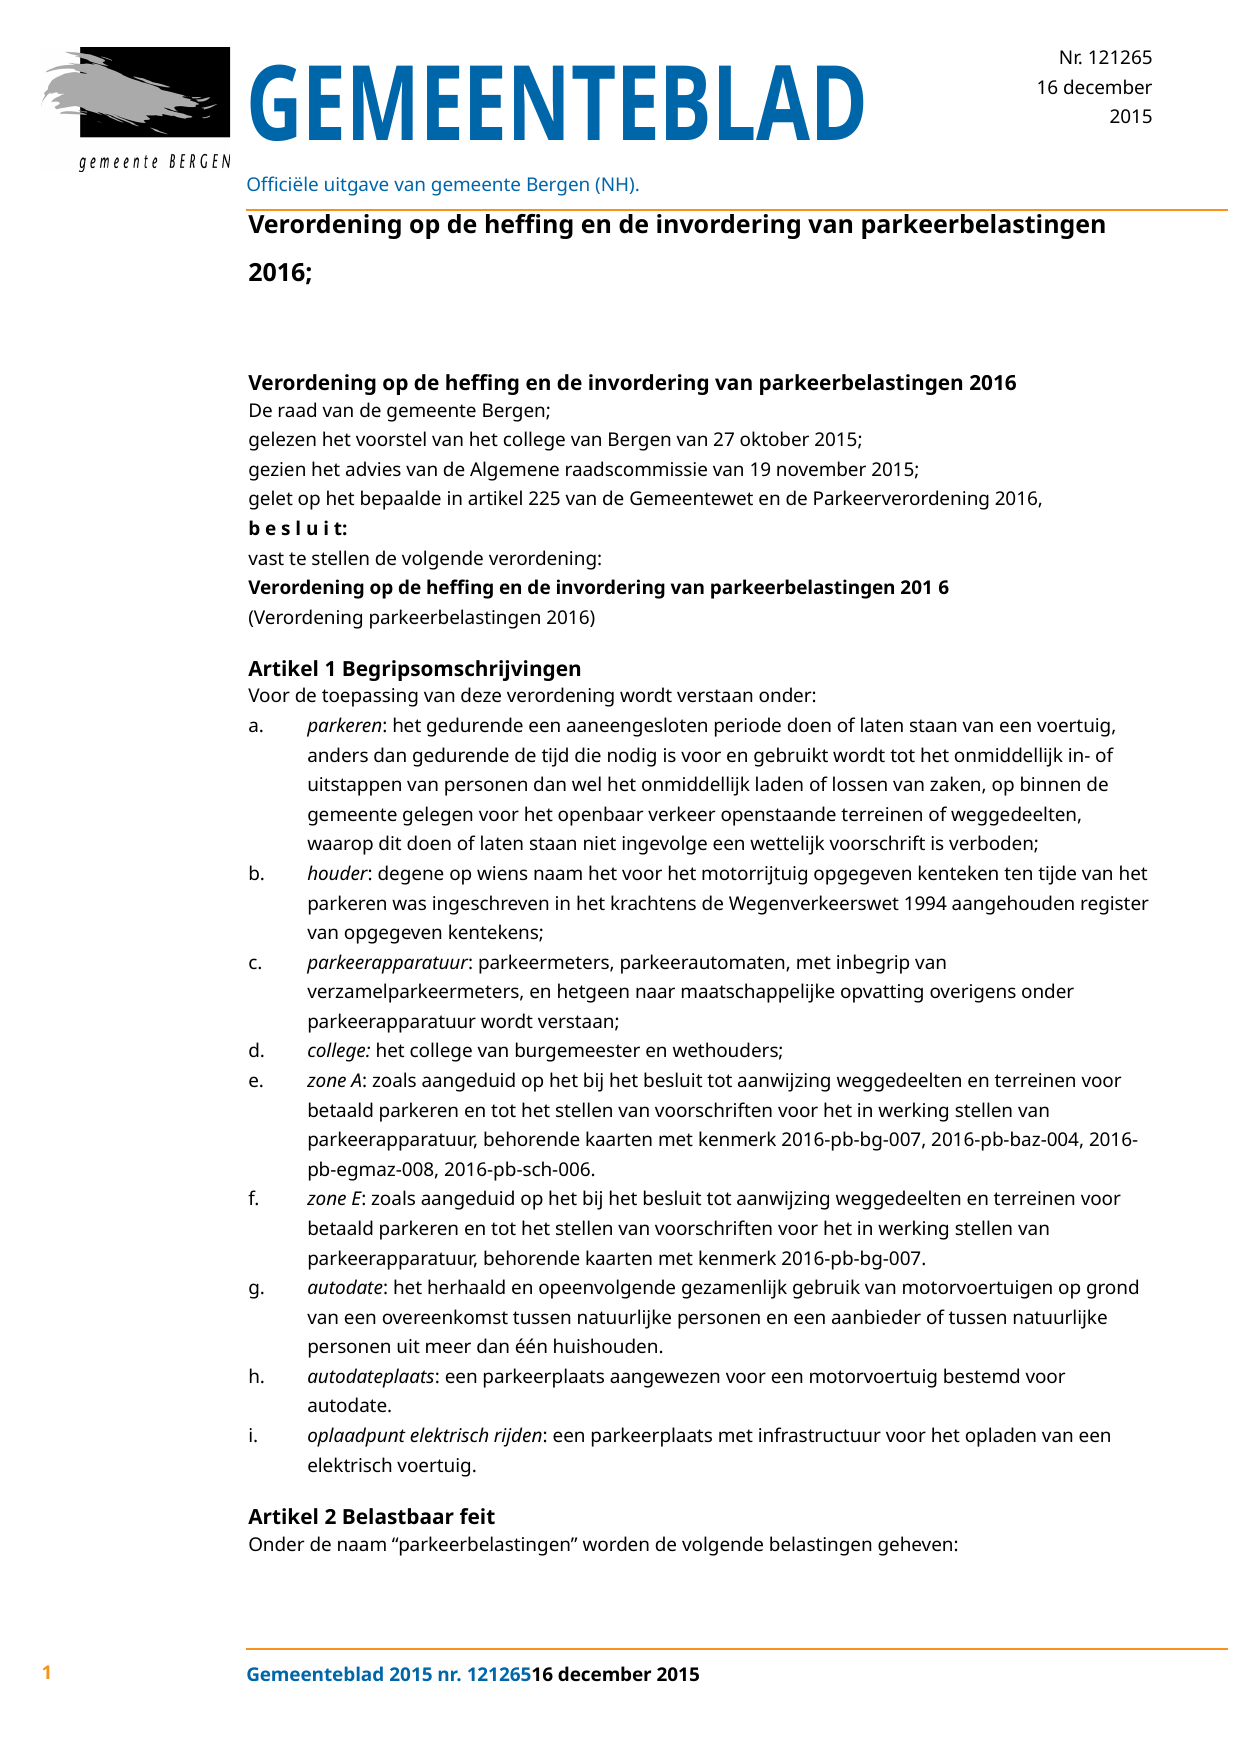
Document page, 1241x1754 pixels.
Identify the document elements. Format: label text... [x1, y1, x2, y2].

list parkeerapparatuur: parkeermeters, parkeerautomaten, met inbegrip van verzamelparkeermeters, en hetgeen naar maatschappelijke opvatting overigens onder parkeerapparatuur wordt verstaan; [248, 949, 1152, 1034]
text De raad van de gemeente Bergen; [248, 397, 1152, 422]
text Verordening op de heffing en de invordering van parkeerbelastingen 2016 [248, 368, 1152, 397]
text Artikel 1 Begripsomschrijvingen [248, 654, 1152, 683]
text Voor de toepassing van deze verordening wordt verstaan onder: [248, 683, 1152, 708]
picture [41, 47, 231, 172]
text Onder de naam “parkeerbelastingen” worden de volgende belastingen geheven: [248, 1531, 1152, 1556]
text Verordening op de heffing en de invordering van parkeerbelastingen 2016; [248, 211, 1152, 288]
text vast te stellen de volgende verordening: [248, 545, 1152, 570]
text gelet op het bepaalde in artikel 225 van de Gemeentewet en de Parkeerverordening 2016, [248, 486, 1152, 511]
text gezien het advies van de Algemene raadscommissie van 19 november 2015; [248, 456, 1152, 482]
text gelezen het voorstel van het college van Bergen van 27 oktober 2015; [248, 426, 1152, 452]
list oplaadpunt elektrisch rijden: een parkeerplaats met infrastructuur voor het opladen van een elektrisch voertuig. [248, 1422, 1152, 1478]
list autodate: het herhaald en opeenvolgende gezamenlijk gebruik van motorvoertuigen op grond van een overeenkomst tussen natuurlijke personen en een aanbieder of tussen natuurlijke personen uit meer dan één huishouden. [248, 1274, 1152, 1359]
list college: het college van burgemeester en wethouders; [248, 1038, 1152, 1063]
text (Verordening parkeerbelastingen 2016) [248, 604, 1152, 629]
text Verordening op de heffing en de invordering van parkeerbelastingen 201 6 [248, 574, 1152, 600]
list zone A: zoals aangeduid op het bij het besluit tot aanwijzing weggedeelten en terreinen voor betaald parkeren en tot het stellen van voorschriften voor het in werking stellen van parkeerapparatuur, behorende kaarten met kenmerk 2016-pb-bg-007, 2016-pb-baz-004, 2016-pb-egmaz-008, 2016-pb-sch-006. [248, 1067, 1152, 1182]
list zone E: zoals aangeduid op het bij het besluit tot aanwijzing weggedeelten en terreinen voor betaald parkeren en tot het stellen van voorschriften voor het in werking stellen van parkeerapparatuur, behorende kaarten met kenmerk 2016-pb-bg-007. [248, 1186, 1152, 1271]
text Artikel 2 Belastbaar feit [248, 1502, 1152, 1531]
list autodateplaats: een parkeerplaats aangewezen voor een motorvoertuig bestemd voor autodate. [248, 1363, 1152, 1418]
text b e s l u i t: [248, 515, 1152, 541]
list parkeren: het gedurende een aaneengesloten periode doen of laten staan van een voertuig, anders dan gedurende de tijd die nodig is voor en gebruikt wordt tot het onmiddellijk in- of uitstappen van personen dan wel het onmiddellijk laden of lossen van zaken, op binnen de gemeente gelegen voor het openbaar verkeer openstaande terreinen of weggedeelten, waarop dit doen of laten staan niet ingevolge een wettelijk voorschrift is verboden; [248, 712, 1152, 856]
list houder: degene op wiens naam het voor het motorrijtuig opgegeven kenteken ten tijde van het parkeren was ingeschreven in het krachtens de Wegenverkeerswet 1994 aangehouden register van opgegeven kentekens; [248, 860, 1152, 945]
